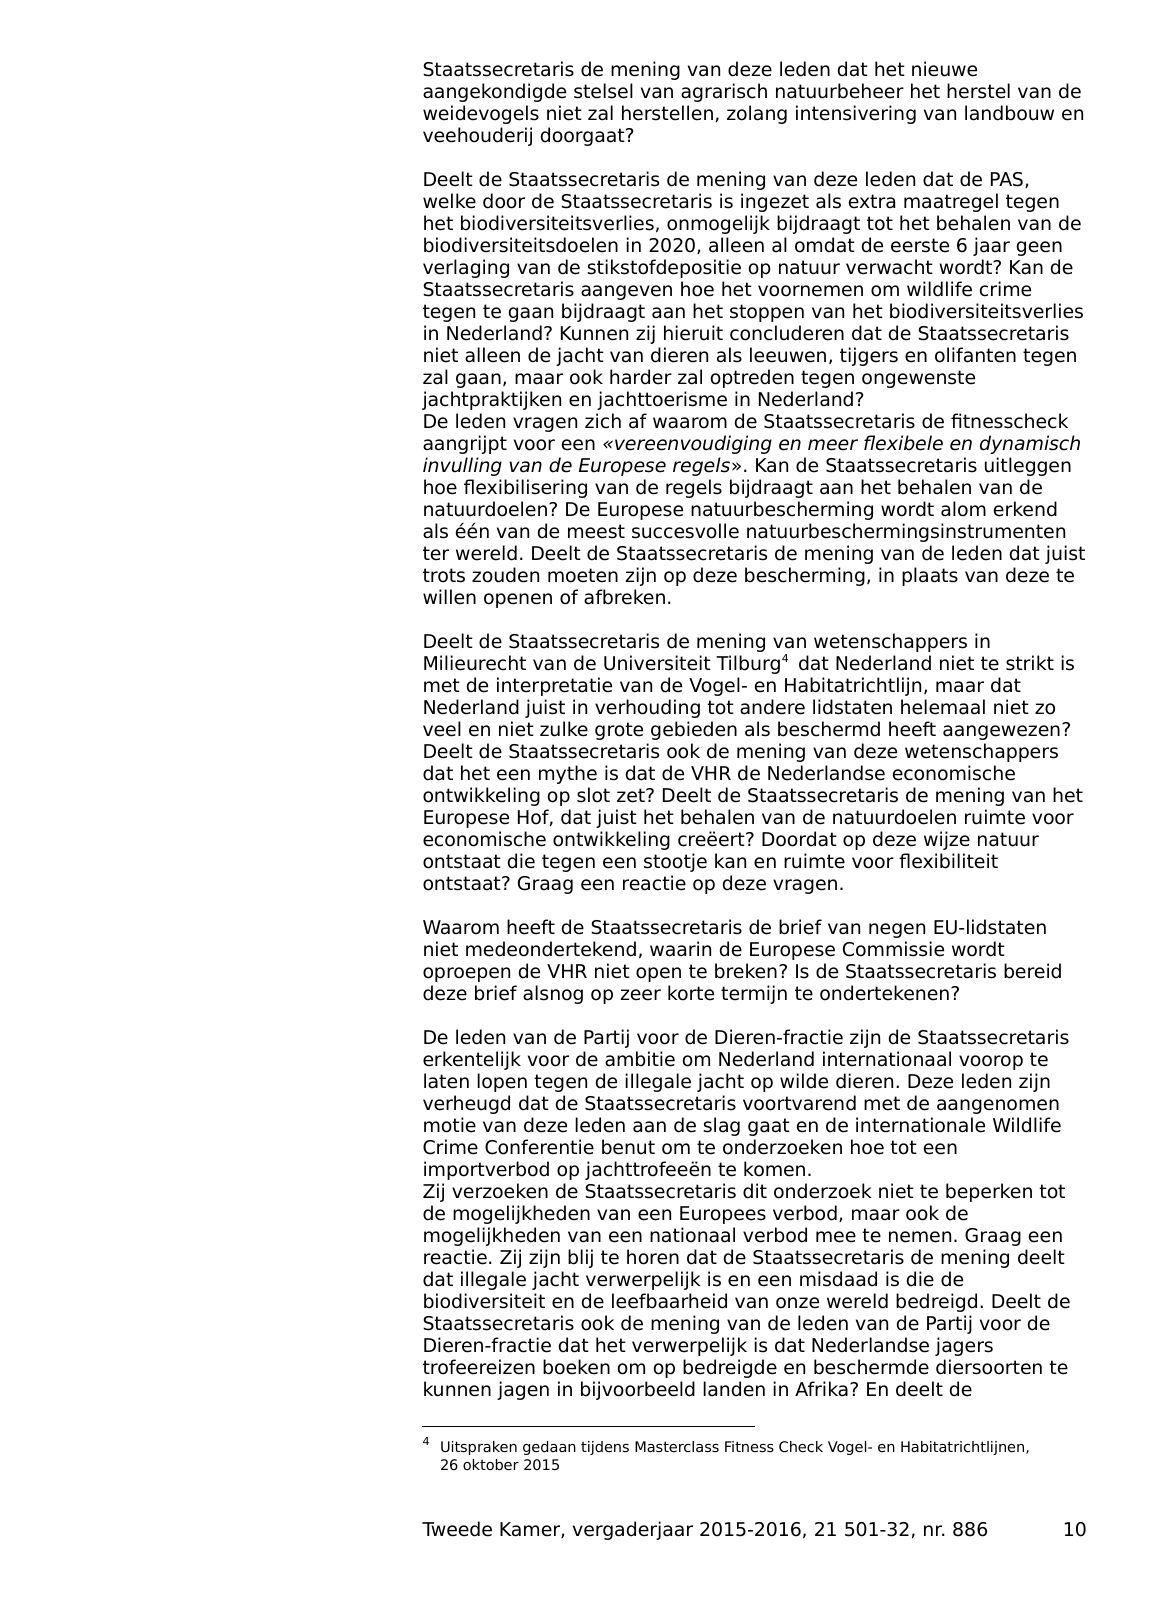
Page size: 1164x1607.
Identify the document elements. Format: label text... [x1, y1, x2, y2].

text Deelt de Staatssecretaris de mening van deze leden dat de PAS, welke door de Staatssecretaris is ingezet als extra maatregel tegen het biodiversiteitsverlies, onmogelijk bijdraagt tot het behalen van de biodiversiteitsdoelen in 2020, alleen al omdat de eerste 6 jaar geen verlaging van de stikstofdepositie op natuur verwacht wordt? Kan de Staatssecretaris aangeven hoe het voornemen om wildlife crime tegen te gaan bijdraagt aan het stoppen van het biodiversiteitsverlies in Nederland? Kunnen zij hieruit concluderen dat de Staatssecretaris niet alleen de jacht van dieren als leeuwen, tijgers en olifanten tegen zal gaan, maar ook harder zal optreden tegen ongewenste jachtpraktijken en jachttoerisme in Nederland? [422, 169, 1087, 411]
text Zij verzoeken de Staatssecretaris dit onderzoek niet te beperken tot de mogelijkheden van een Europees verbod, maar ook de mogelijkheden van een nationaal verbod mee te nemen. Graag een reactie. Zij zijn blij te horen dat de Staatssecretaris de mening deelt dat illegale jacht verwerpelijk is en een misdaad is die de biodiversiteit en de leefbaarheid van onze wereld bedreigd. Deelt de Staatssecretaris ook de mening van de leden van de Partij voor de Dieren-fractie dat het verwerpelijk is dat Nederlandse jagers trofeereizen boeken om op bedreigde en beschermde diersoorten te kunnen jagen in bijvoorbeeld landen in Afrika? En deelt de [422, 1181, 1087, 1401]
text Deelt de Staatssecretaris de mening van wetenschappers in Milieurecht van de Universiteit Tilburg dat Nederland niet te strikt is met de interpretatie van de Vogel- en Habitatrichtlijn, maar dat Nederland juist in verhouding tot andere lidstaten helemaal niet zo veel en niet zulke grote gebieden als beschermd heeft aangewezen? Deelt de Staatssecretaris ook de mening van deze wetenschappers dat het een mythe is dat de VHR de Nederlandse economische ontwikkeling op slot zet? Deelt de Staatssecretaris de mening van het Europese Hof, dat juist het behalen van de natuurdoelen ruimte voor economische ontwikkeling creëert? Doordat op deze wijze natuur ontstaat die tegen een stootje kan en ruimte voor flexibiliteit ontstaat? Graag een reactie op deze vragen. [422, 631, 1087, 895]
text Staatssecretaris de mening van deze leden dat het nieuwe aangekondigde stelsel van agrarisch natuurbeheer het herstel van de weidevogels niet zal herstellen, zolang intensivering van landbouw en veehouderij doorgaat? [422, 59, 1087, 147]
text Uitspraken gedaan tijdens Masterclass Fitness Check Vogel- en Habitatrichtlijnen, 26 oktober 2015 [422, 1435, 1087, 1474]
text De leden van de Partij voor de Dieren-fractie zijn de Staatssecretaris erkentelijk voor de ambitie om Nederland internationaal voorop te laten lopen tegen de illegale jacht op wilde dieren. Deze leden zijn verheugd dat de Staatssecretaris voortvarend met de aangenomen motie van deze leden aan de slag gaat en de internationale Wildlife Crime Conferentie benut om te onderzoeken hoe tot een importverbod op jachttrofeeën te komen. [422, 1027, 1087, 1181]
text Waarom heeft de Staatssecretaris de brief van negen EU-lidstaten niet medeondertekend, waarin de Europese Commissie wordt oproepen de VHR niet open te breken? Is de Staatssecretaris bereid deze brief alsnog op zeer korte termijn te ondertekenen? [422, 917, 1087, 1005]
text De leden vragen zich af waarom de Staatssecretaris de fitnesscheck aangrijpt voor een «vereenvoudiging en meer flexibele en dynamisch invulling van de Europese regels». Kan de Staatssecretaris uitleggen hoe flexibilisering van de regels bijdraagt aan het behalen van de natuurdoelen? De Europese natuurbescherming wordt alom erkend als één van de meest succesvolle natuurbeschermingsinstrumenten ter wereld. Deelt de Staatssecretaris de mening van de leden dat juist trots zouden moeten zijn op deze bescherming, in plaats van deze te willen openen of afbreken. [422, 411, 1087, 609]
